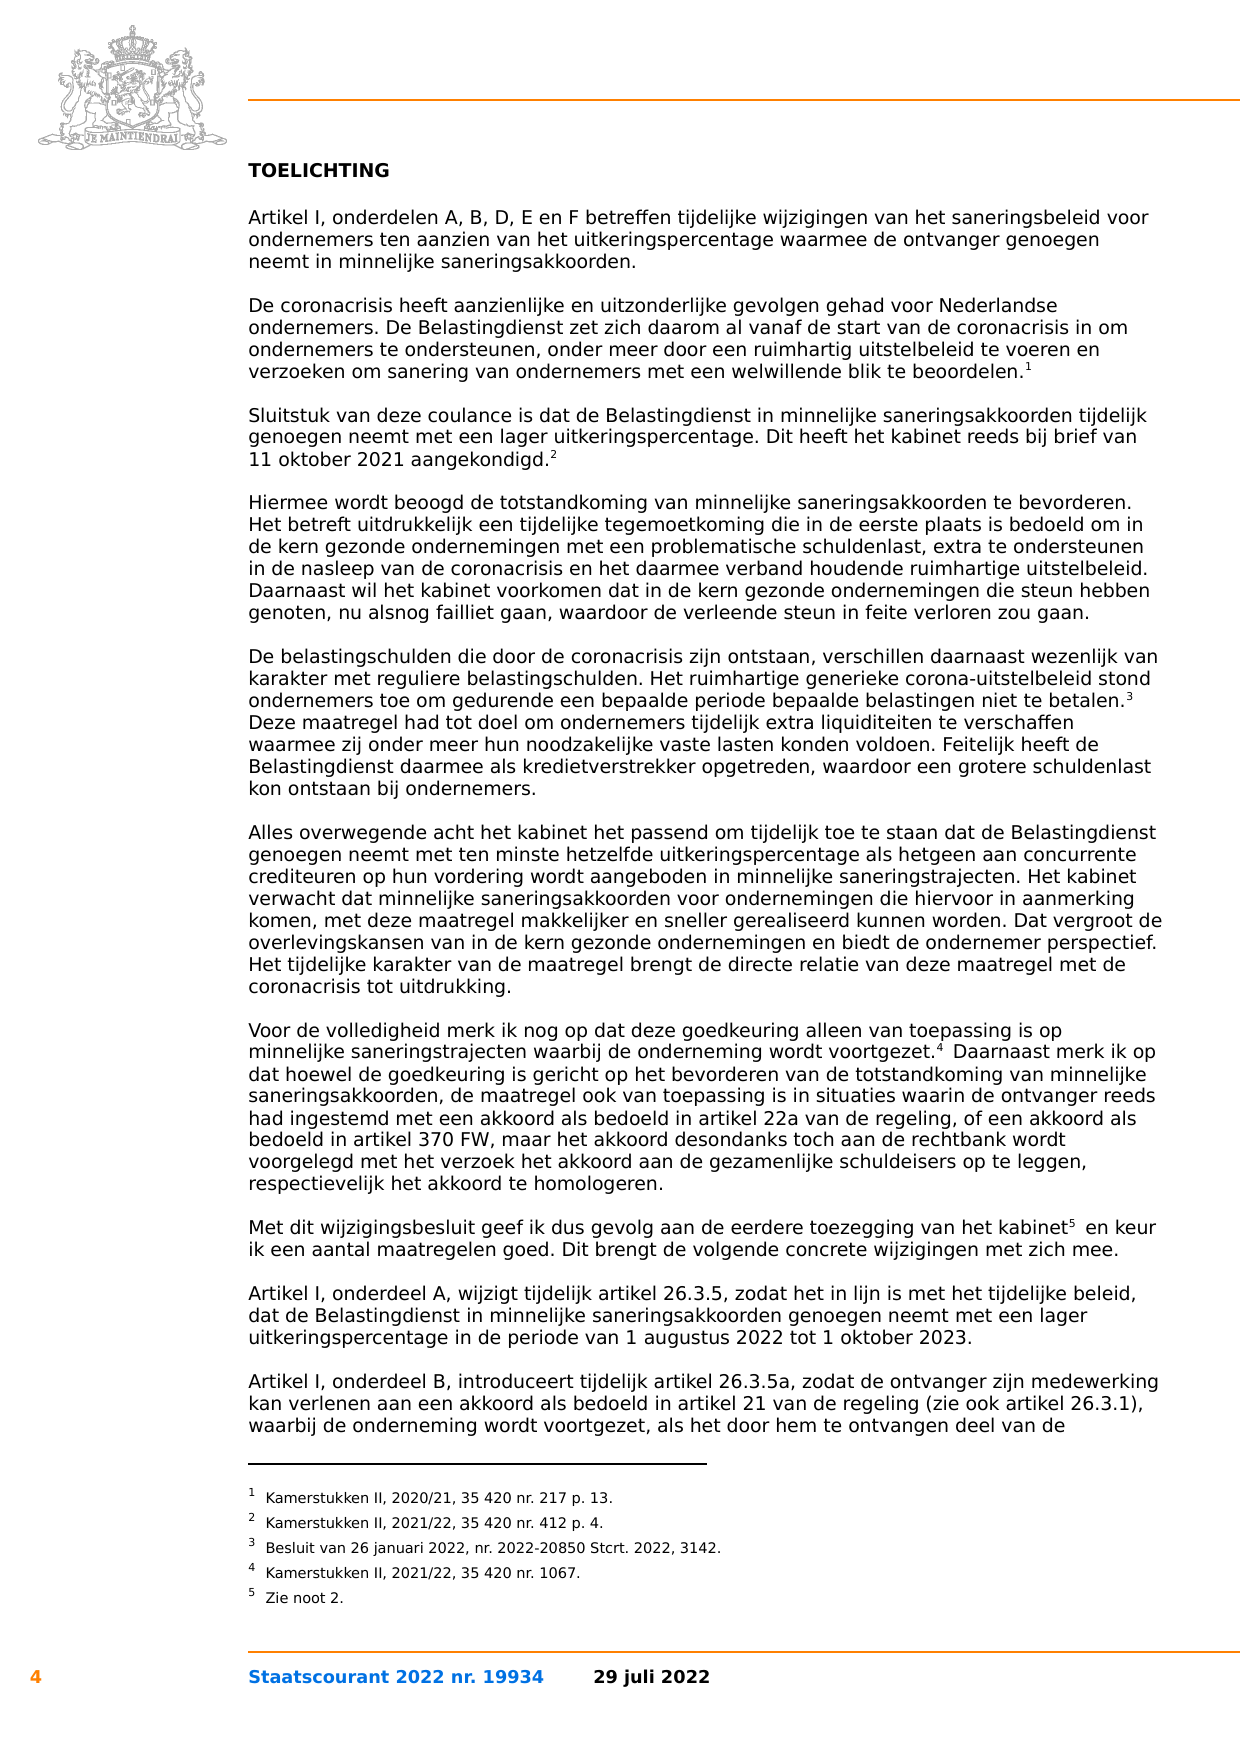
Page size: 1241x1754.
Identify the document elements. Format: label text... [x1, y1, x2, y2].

text Voor de volledigheid merk ik nog op dat deze goedkeuring alleen van toepassing is op minnelijke saneringstrajecten waarbij de onderneming wordt voortgezet. Daarnaast merk ik op dat hoewel de goedkeuring is gericht op het bevorderen van de totstandkoming van minnelijke saneringsakkoorden, de maatregel ook van toepassing is in situaties waarin de ontvanger reeds had ingestemd met een akkoord als bedoeld in artikel 22a van de regeling, of een akkoord als bedoeld in artikel 370 FW, maar het akkoord desondanks toch aan de rechtbank wordt voorgelegd met het verzoek het akkoord aan de gezamenlijke schuldeisers op te leggen, respectievelijk het akkoord te homologeren. [248, 1019, 1163, 1195]
text De belastingschulden die door de coronacrisis zijn ontstaan, verschillen daarnaast wezenlijk van karakter met reguliere belastingschulden. Het ruimhartige generieke corona-uitstelbeleid stond ondernemers toe om gedurende een bepaalde periode bepaalde belastingen niet te betalen. Deze maatregel had tot doel om ondernemers tijdelijk extra liquiditeiten te verschaffen waarmee zij onder meer hun noodzakelijke vaste lasten konden voldoen. Feitelijk heeft de Belastingdienst daarmee als kredietverstrekker opgetreden, waardoor een grotere schuldenlast kon ontstaan bij ondernemers. [248, 646, 1163, 800]
text Hiermee wordt beoogd de totstandkoming van minnelijke saneringsakkoorden te bevorderen. Het betreft uitdrukkelijk een tijdelijke tegemoetkoming die in de eerste plaats is bedoeld om in de kern gezonde ondernemingen met een problematische schuldenlast, extra te ondersteunen in de nasleep van de coronacrisis en het daarmee verband houdende ruimhartige uitstelbeleid. Daarnaast wil het kabinet voorkomen dat in de kern gezonde ondernemingen die steun hebben genoten, nu alsnog failliet gaan, waardoor de verleende steun in feite verloren zou gaan. [248, 492, 1163, 624]
text Artikel I, onderdeel A, wijzigt tijdelijk artikel 26.3.5, zodat het in lijn is met het tijdelijke beleid, dat de Belastingdienst in minnelijke saneringsakkoorden genoegen neemt met een lager uitkeringspercentage in de periode van 1 augustus 2022 tot 1 oktober 2023. [248, 1283, 1163, 1349]
text Kamerstukken II, 2020/21, 35 420 nr. 217 p. 13. [248, 1486, 1163, 1508]
text Zie noot 2. [248, 1586, 1163, 1608]
text De coronacrisis heeft aanzienlijke en uitzonderlijke gevolgen gehad voor Nederlandse ondernemers. De Belastingdienst zet zich daarom al vanaf de start van de coronacrisis in om ondernemers te ondersteunen, onder meer door een ruimhartig uitstelbeleid te voeren en verzoeken om sanering van ondernemers met een welwillende blik te beoordelen. [248, 295, 1163, 383]
text Met dit wijzigingsbesluit geef ik dus gevolg aan de eerdere toezegging van het kabinet en keur ik een aantal maatregelen goed. Dit brengt de volgende concrete wijzigingen met zich mee. [248, 1217, 1163, 1261]
picture [38, 25, 227, 150]
text Besluit van 26 januari 2022, nr. 2022-20850 Stcrt. 2022, 3142. [248, 1536, 1163, 1558]
text Kamerstukken II, 2021/22, 35 420 nr. 1067. [248, 1561, 1163, 1583]
text Kamerstukken II, 2021/22, 35 420 nr. 412 p. 4. [248, 1511, 1163, 1533]
text Artikel I, onderdelen A, B, D, E en F betreffen tijdelijke wijzigingen van het saneringsbeleid voor ondernemers ten aanzien van het uitkeringspercentage waarmee de ontvanger genoegen neemt in minnelijke saneringsakkoorden. [248, 207, 1163, 273]
text Sluitstuk van deze coulance is dat de Belastingdienst in minnelijke saneringsakkoorden tijdelijk genoegen neemt met een lager uitkeringspercentage. Dit heeft het kabinet reeds bij brief van 11 oktober 2021 aangekondigd. [248, 404, 1163, 470]
text Alles overwegende acht het kabinet het passend om tijdelijk toe te staan dat de Belastingdienst genoegen neemt met ten minste hetzelfde uitkeringspercentage als hetgeen aan concurrente crediteuren op hun vordering wordt aangeboden in minnelijke saneringstrajecten. Het kabinet verwacht dat minnelijke saneringsakkoorden voor ondernemingen die hiervoor in aanmerking komen, met deze maatregel makkelijker en sneller gerealiseerd kunnen worden. Dat vergroot de overlevingskansen van in de kern gezonde ondernemingen en biedt de ondernemer perspectief. Het tijdelijke karakter van de maatregel brengt de directe relatie van deze maatregel met de coronacrisis tot uitdrukking. [248, 822, 1163, 998]
subtitle TOELICHTING [248, 160, 1163, 182]
text Artikel I, onderdeel B, introduceert tijdelijk artikel 26.3.5a, zodat de ontvanger zijn medewerking kan verlenen aan een akkoord als bedoeld in artikel 21 van de regeling (zie ook artikel 26.3.1), waarbij de onderneming wordt voortgezet, als het door hem te ontvangen deel van de [248, 1371, 1163, 1437]
